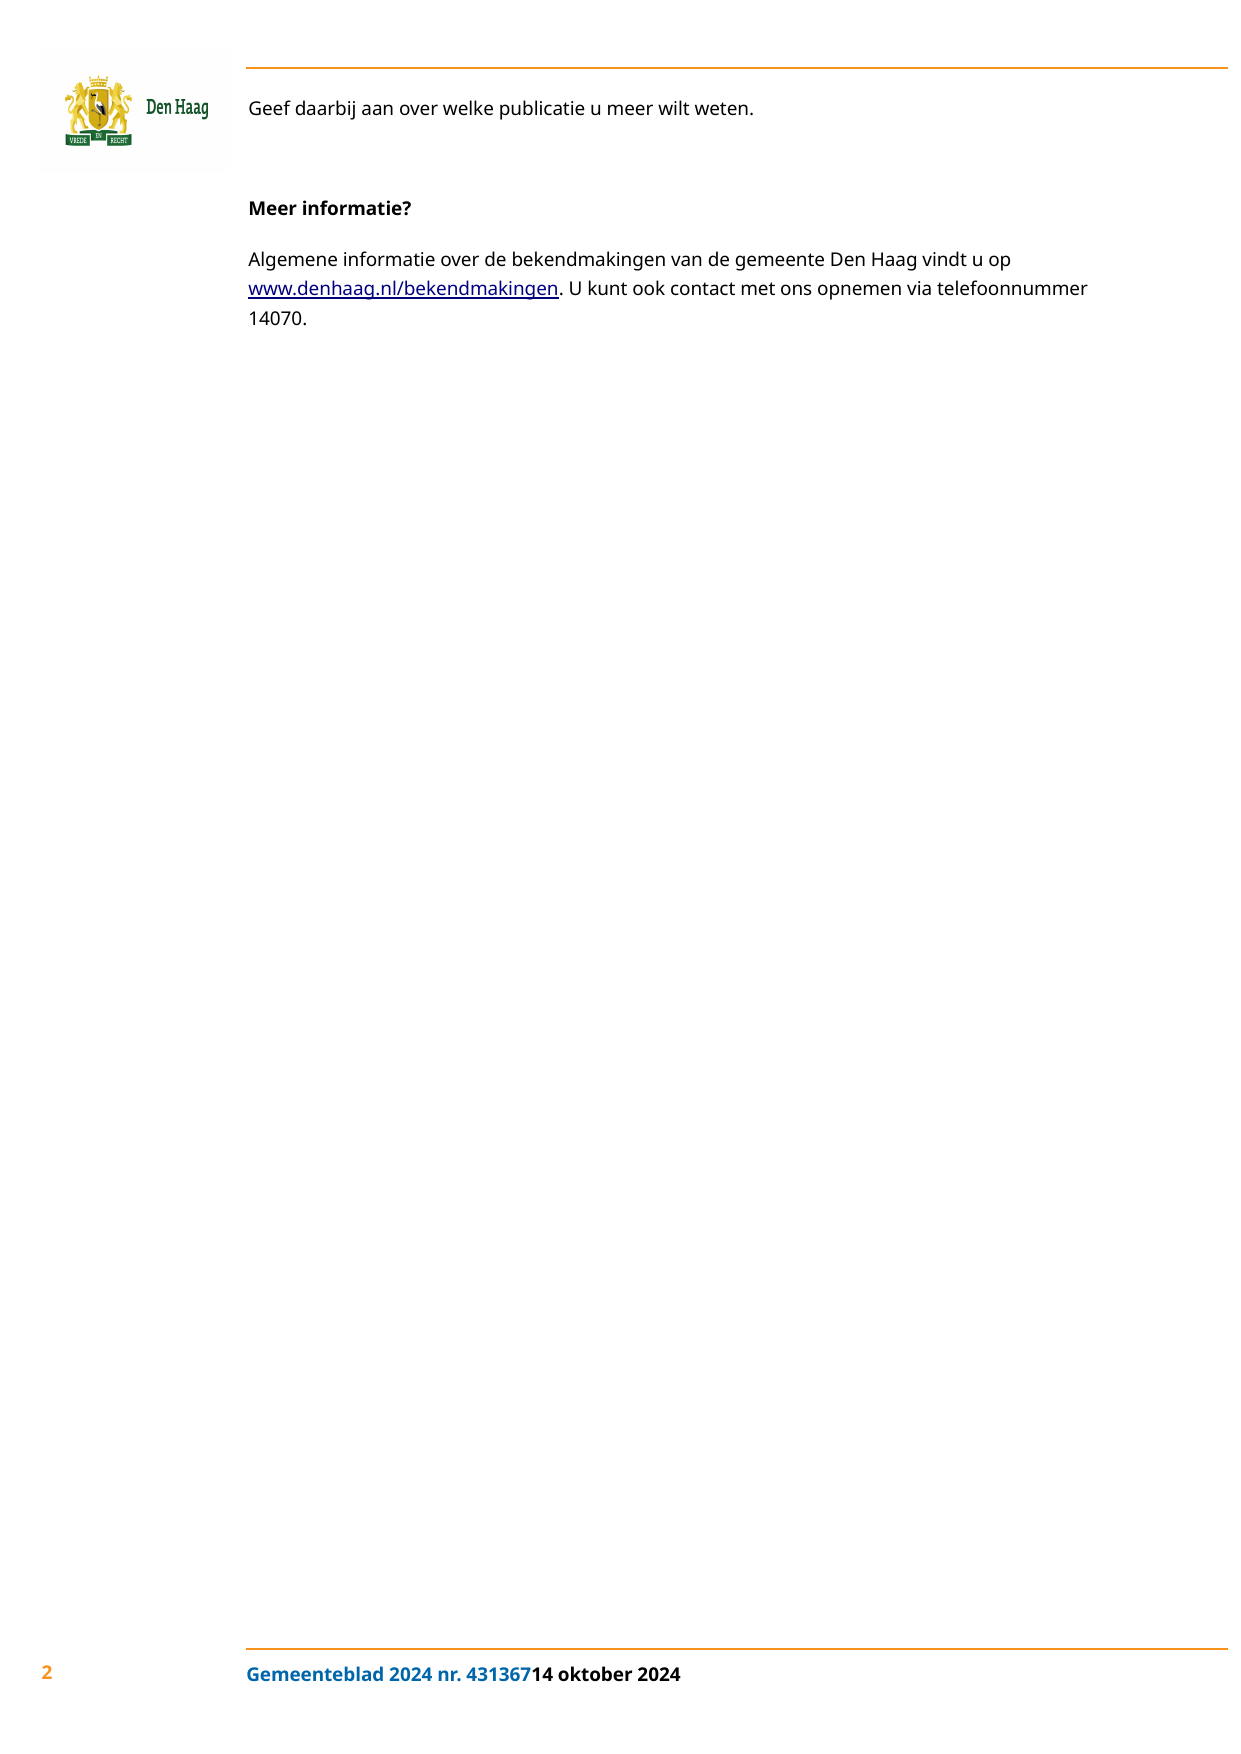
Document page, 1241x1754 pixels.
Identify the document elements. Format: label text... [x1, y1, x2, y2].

text Algemene informatie over de bekendmakingen van de gemeente Den Haag vindt u op www.denhaag.nl/bekendmakingen. U kunt ook contact met ons opnemen via telefoonnummer 14070. [248, 246, 1152, 331]
text Geef daarbij aan over welke publicatie u meer wilt weten. [248, 95, 1152, 121]
picture [41, 47, 231, 172]
text Meer informatie? [248, 196, 1152, 221]
